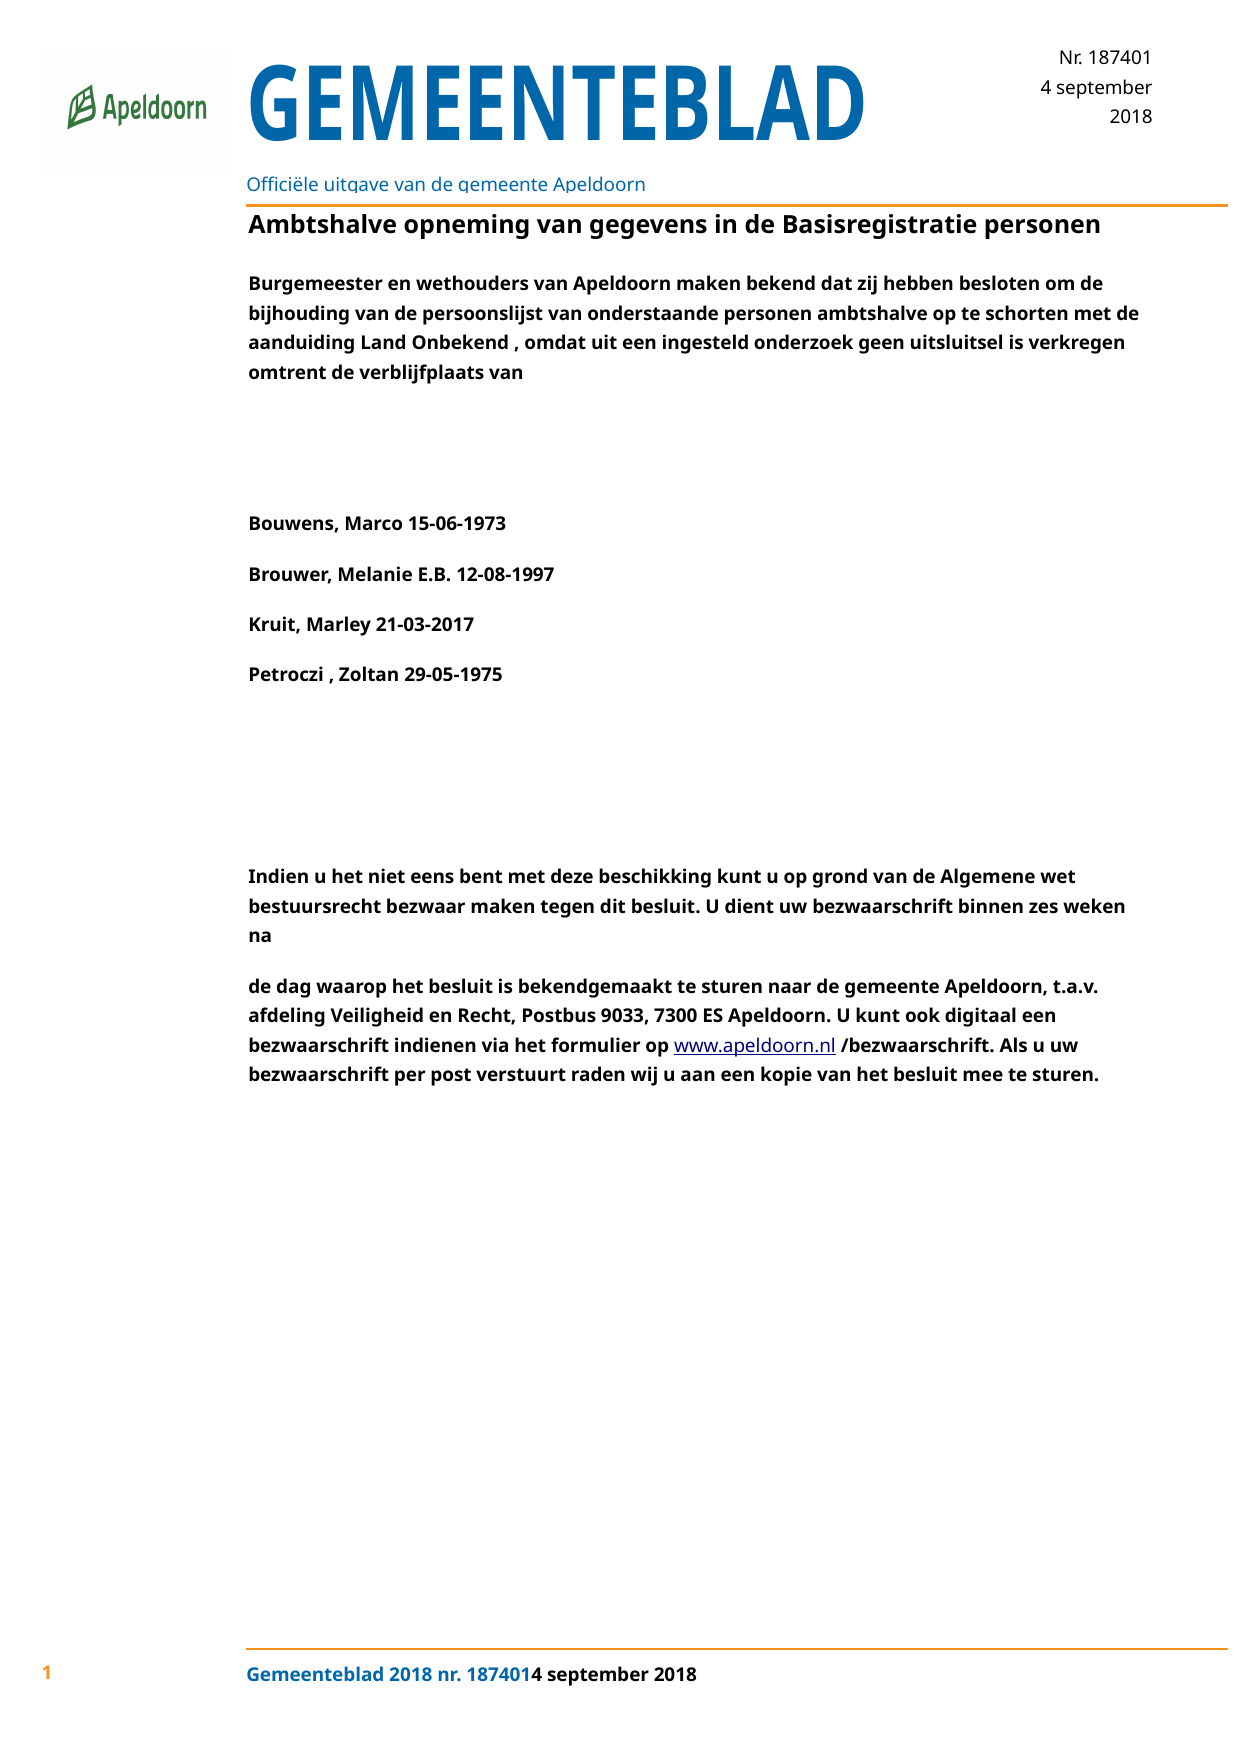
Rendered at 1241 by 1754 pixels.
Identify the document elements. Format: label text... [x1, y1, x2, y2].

text Burgemeester en wethouders van Apeldoorn maken bekend dat zij hebben besloten om de bijhouding van de persoonslijst van onderstaande personen ambtshalve op te schorten met de aanduiding Land Onbekend , omdat uit een ingesteld onderzoek geen uitsluitsel is verkregen omtrent de verblijfplaats van [248, 270, 1152, 385]
text Petroczi , Zoltan 29-05-1975 [248, 662, 1152, 687]
text Kruit, Marley 21-03-2017 [248, 611, 1152, 637]
text Brouwer, Melanie E.B. 12-08-1997 [248, 561, 1152, 586]
text Indien u het niet eens bent met deze beschikking kunt u op grond van de Algemene wet bestuursrecht bezwaar maken tegen dit besluit. U dient uw bezwaarschrift binnen zes weken na [248, 863, 1152, 948]
picture [41, 47, 231, 172]
text de dag waarop het besluit is bekendgemaakt te sturen naar de gemeente Apeldoorn, t.a.v. afdeling Veiligheid en Recht, Postbus 9033, 7300 ES Apeldoorn. U kunt ook digitaal een bezwaarschrift indienen via het formulier op www.apeldoorn.nl /bezwaarschrift. Als u uw bezwaarschrift per post verstuurt raden wij u aan een kopie van het besluit mee te sturen. [248, 973, 1152, 1087]
text Ambtshalve opneming van gegevens in de Basisregistratie personen [248, 207, 1152, 241]
text Bouwens, Marco 15-06-1973 [248, 510, 1152, 536]
